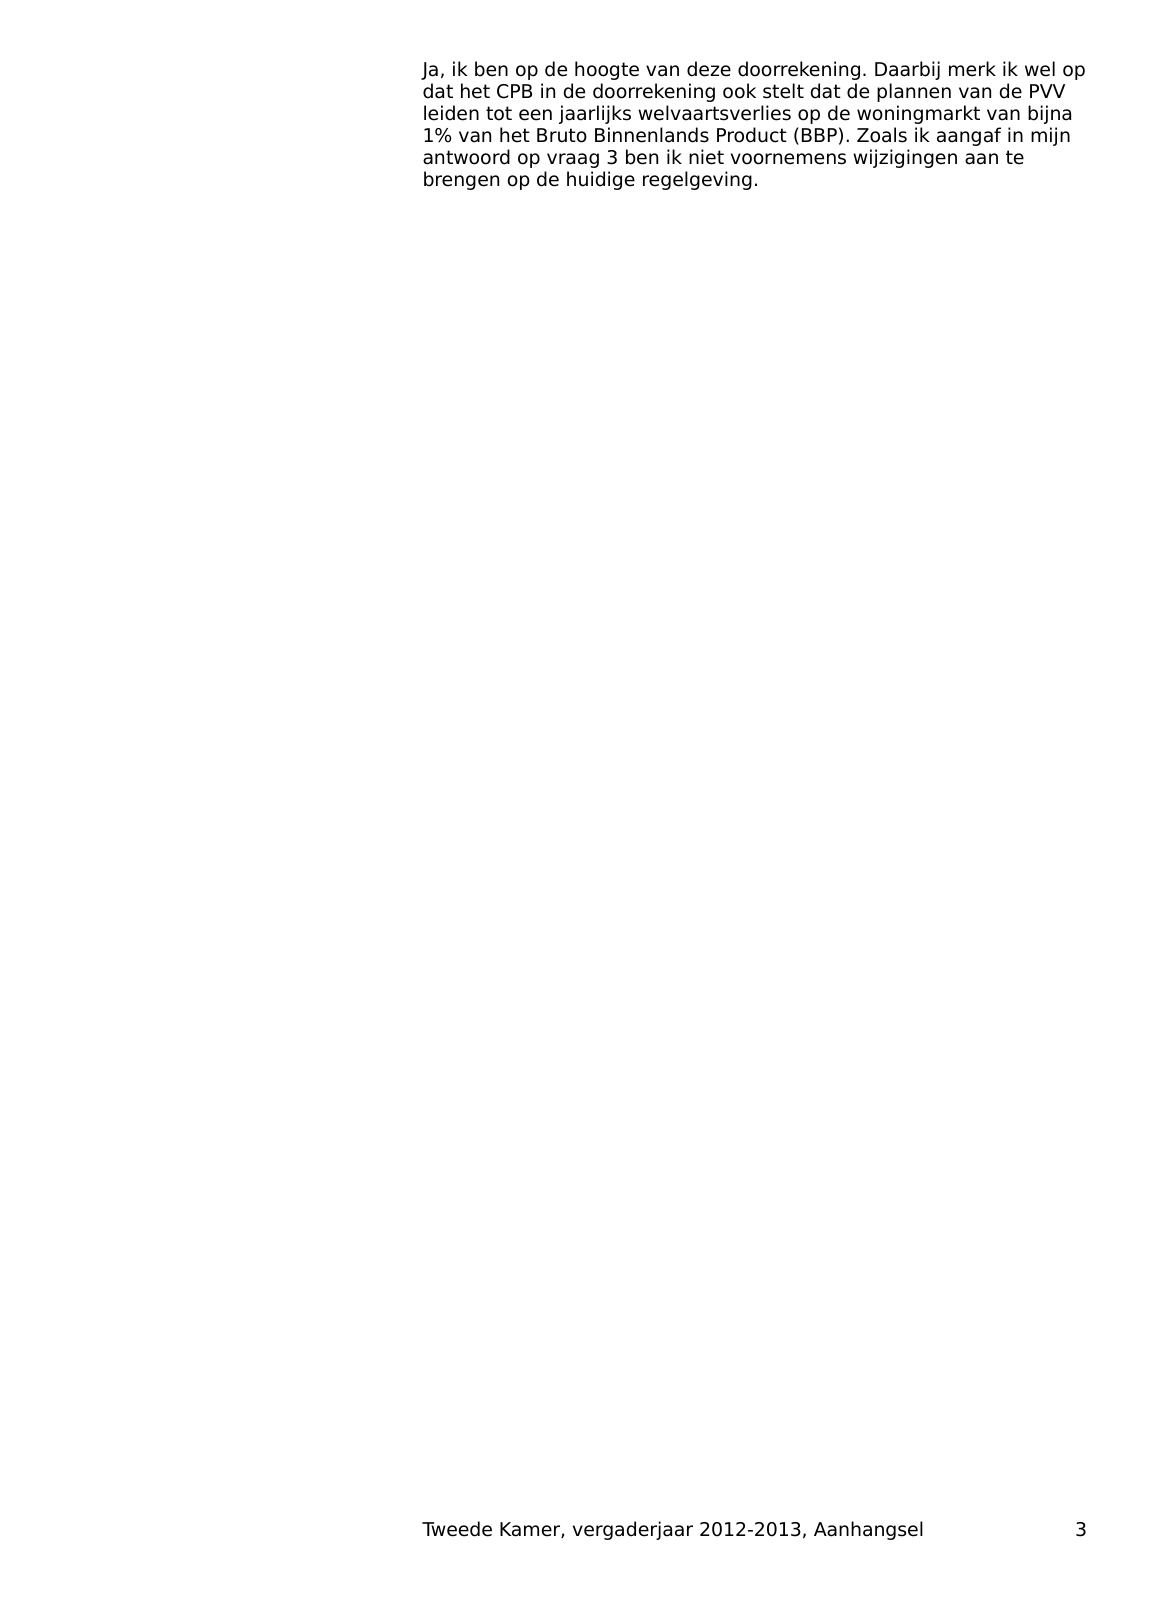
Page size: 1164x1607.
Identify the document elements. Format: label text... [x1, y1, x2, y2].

text Ja, ik ben op de hoogte van deze doorrekening. Daarbij merk ik wel op dat het CPB in de doorrekening ook stelt dat de plannen van de PVV leiden tot een jaarlijks welvaartsverlies op de woningmarkt van bijna 1% van het Bruto Binnenlands Product (BBP). Zoals ik aangaf in mijn antwoord op vraag 3 ben ik niet voornemens wijzigingen aan te brengen op de huidige regelgeving. [422, 59, 1087, 191]
